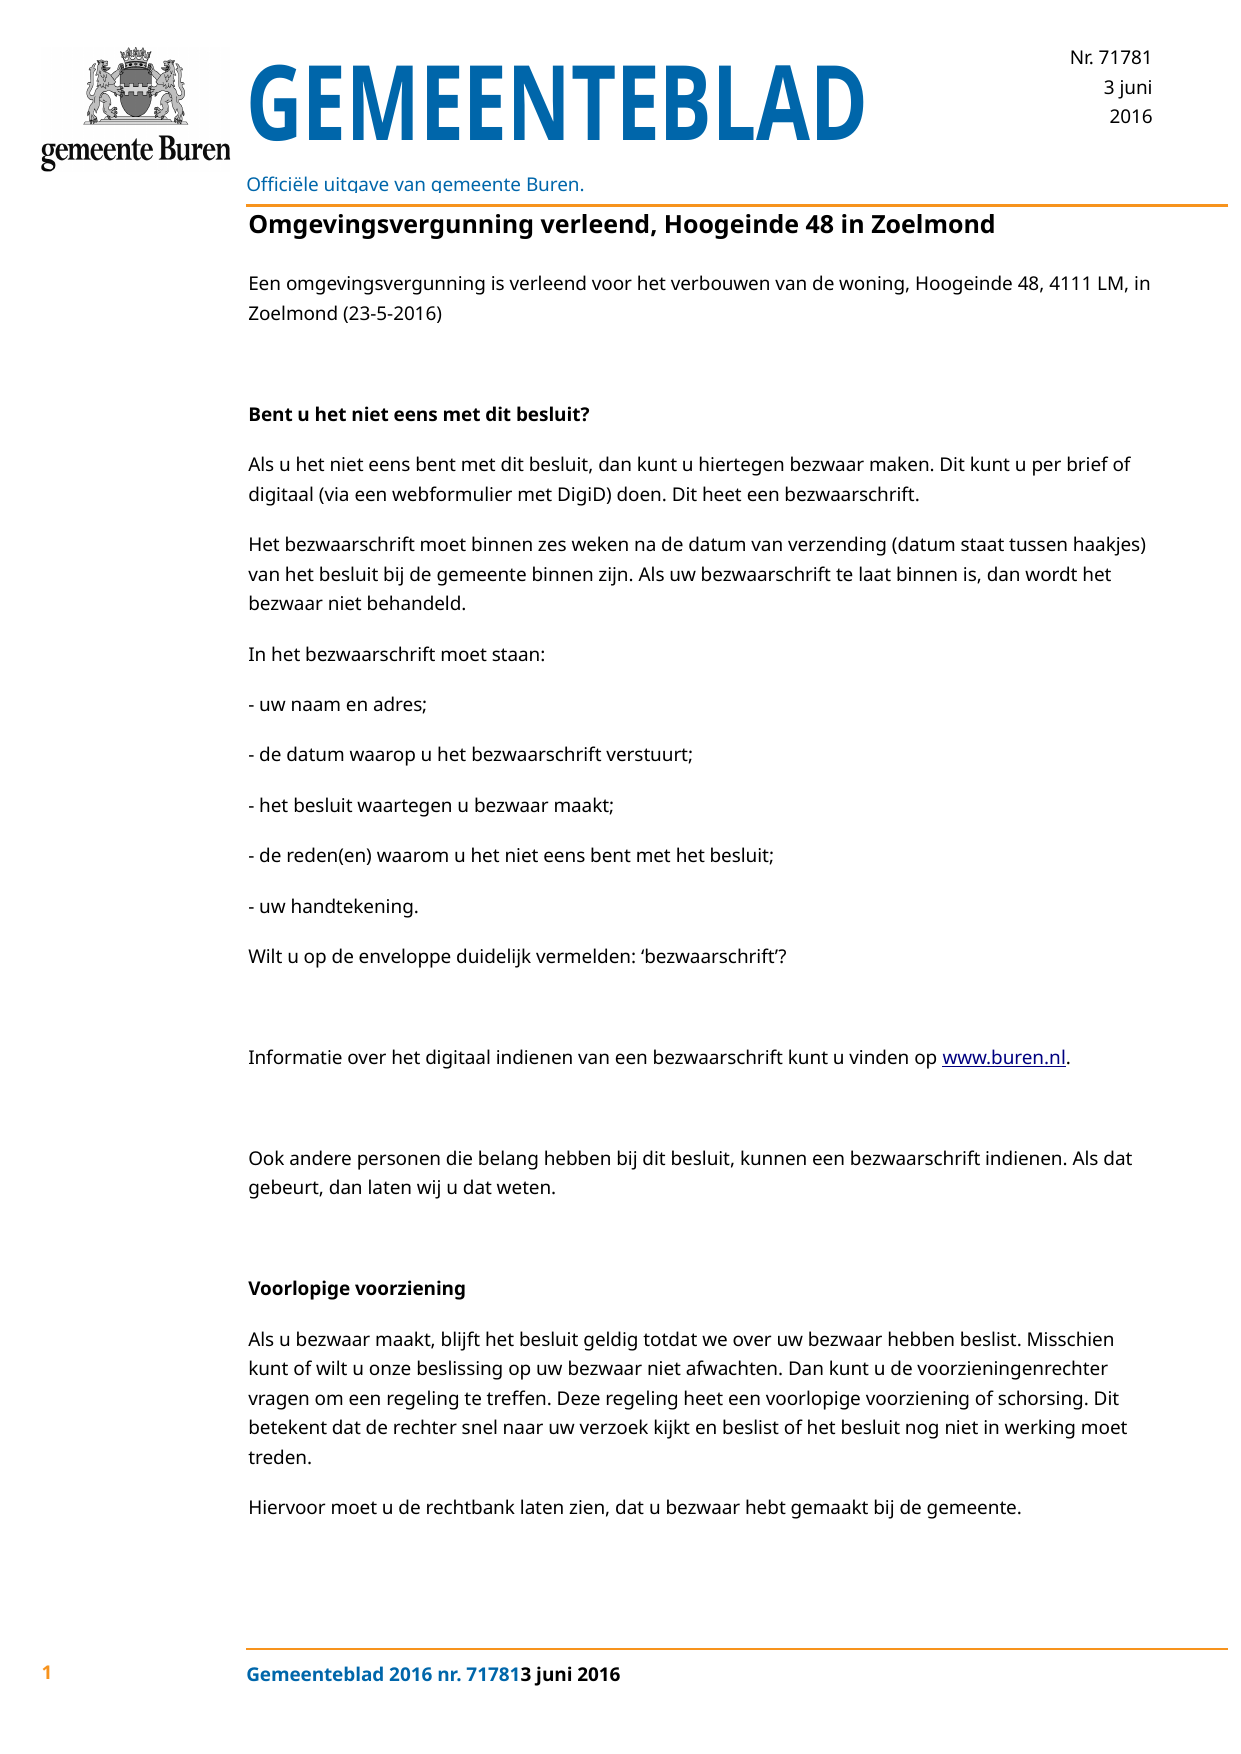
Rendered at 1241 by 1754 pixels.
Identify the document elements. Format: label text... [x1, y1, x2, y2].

text Bent u het niet eens met dit besluit? [248, 401, 1152, 426]
picture [41, 47, 231, 172]
text Wilt u op de enveloppe duidelijk vermelden: ‘bezwaarschrift’? [248, 943, 1152, 969]
text Een omgevingsvergunning is verleend voor het verbouwen van de woning, Hoogeinde 48, 4111 LM, in Zoelmond (23-5-2016) [248, 270, 1152, 326]
text - de datum waarop u het bezwaarschrift verstuurt; [248, 742, 1152, 767]
text Ook andere personen die belang hebben bij dit besluit, kunnen een bezwaarschrift indienen. Als dat gebeurt, dan laten wij u dat weten. [248, 1145, 1152, 1200]
text Als u het niet eens bent met dit besluit, dan kunt u hiertegen bezwaar maken. Dit kunt u per brief of digitaal (via een webformulier met DigiD) doen. Dit heet een bezwaarschrift. [248, 451, 1152, 506]
text - uw naam en adres; [248, 691, 1152, 717]
text Als u bezwaar maakt, blijft het besluit geldig totdat we over uw bezwaar hebben beslist. Misschien kunt of wilt u onze beslissing op uw bezwaar niet afwachten. Dan kunt u de voorzieningenrechter vragen om een regeling te treffen. Deze regeling heet een voorlopige voorziening of schorsing. Dit betekent dat de rechter snel naar uw verzoek kijkt en beslist of het besluit nog niet in werking moet treden. [248, 1326, 1152, 1470]
text Voorlopige voorziening [248, 1275, 1152, 1301]
text Het bezwaarschrift moet binnen zes weken na de datum van verzending (datum staat tussen haakjes) van het besluit bij de gemeente binnen zijn. Als uw bezwaarschrift te laat binnen is, dan wordt het bezwaar niet behandeld. [248, 531, 1152, 616]
text Omgevingsvergunning verleend, Hoogeinde 48 in Zoelmond [248, 207, 1152, 241]
text - de reden(en) waarom u het niet eens bent met het besluit; [248, 842, 1152, 868]
text Informatie over het digitaal indienen van een bezwaarschrift kunt u vinden op www.buren.nl. [248, 1044, 1152, 1070]
text - het besluit waartegen u bezwaar maakt; [248, 792, 1152, 818]
text In het bezwaarschrift moet staan: [248, 641, 1152, 666]
text Hiervoor moet u de rechtbank laten zien, dat u bezwaar hebt gemaakt bij de gemeente. [248, 1494, 1152, 1520]
text - uw handtekening. [248, 893, 1152, 918]
